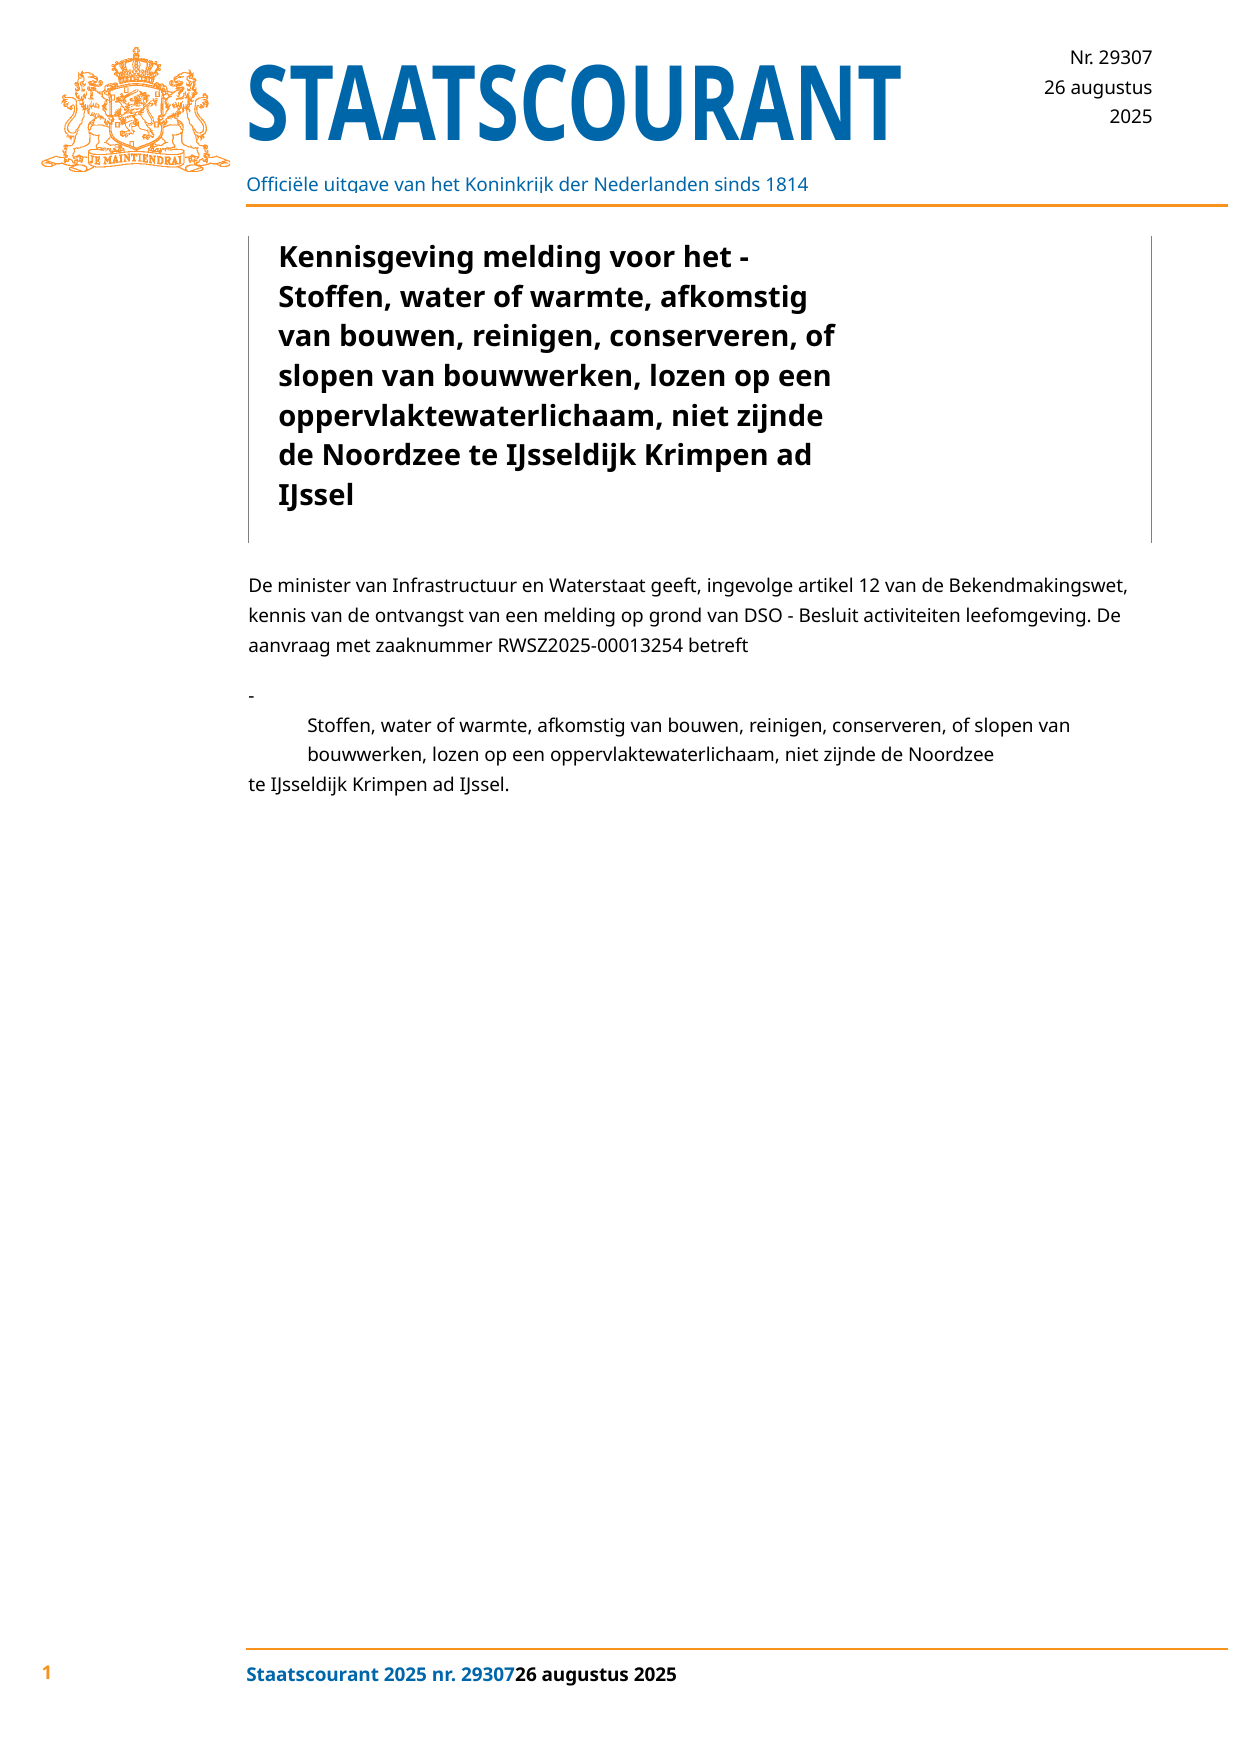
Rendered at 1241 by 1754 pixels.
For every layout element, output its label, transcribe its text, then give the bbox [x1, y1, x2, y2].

table_header [850, 236, 912, 413]
text te IJsseldijk Krimpen ad IJssel. [248, 771, 1152, 797]
list Stoffen, water of warmte, afkomstig van bouwen, reinigen, conserveren, of slopen van bouwwerken, lozen op een oppervlaktewaterlichaam, niet zijnde de Noordzee [248, 712, 1152, 767]
table_header [850, 414, 1151, 543]
picture [41, 47, 231, 172]
table_header [1090, 236, 1151, 413]
text De minister van Infrastructuur en Waterstaat geeft, ingevolge artikel 12 van de Bekendmakingswet, kennis van de ontvangst van een melding op grond van DSO - Besluit activiteiten leefomgeving. De aanvraag met zaaknummer RWSZ2025-00013254 betreft [248, 573, 1152, 658]
picture [912, 236, 1090, 414]
table_header Kennisgeving melding voor het -Stoffen, water of warmte, afkomstig van bouwen, reinigen, conserveren, of slopen van bouwwerken, lozen op een oppervlaktewaterlichaam, niet zijnde de Noordzee te IJsseldijk Krimpen ad IJssel [249, 236, 850, 543]
